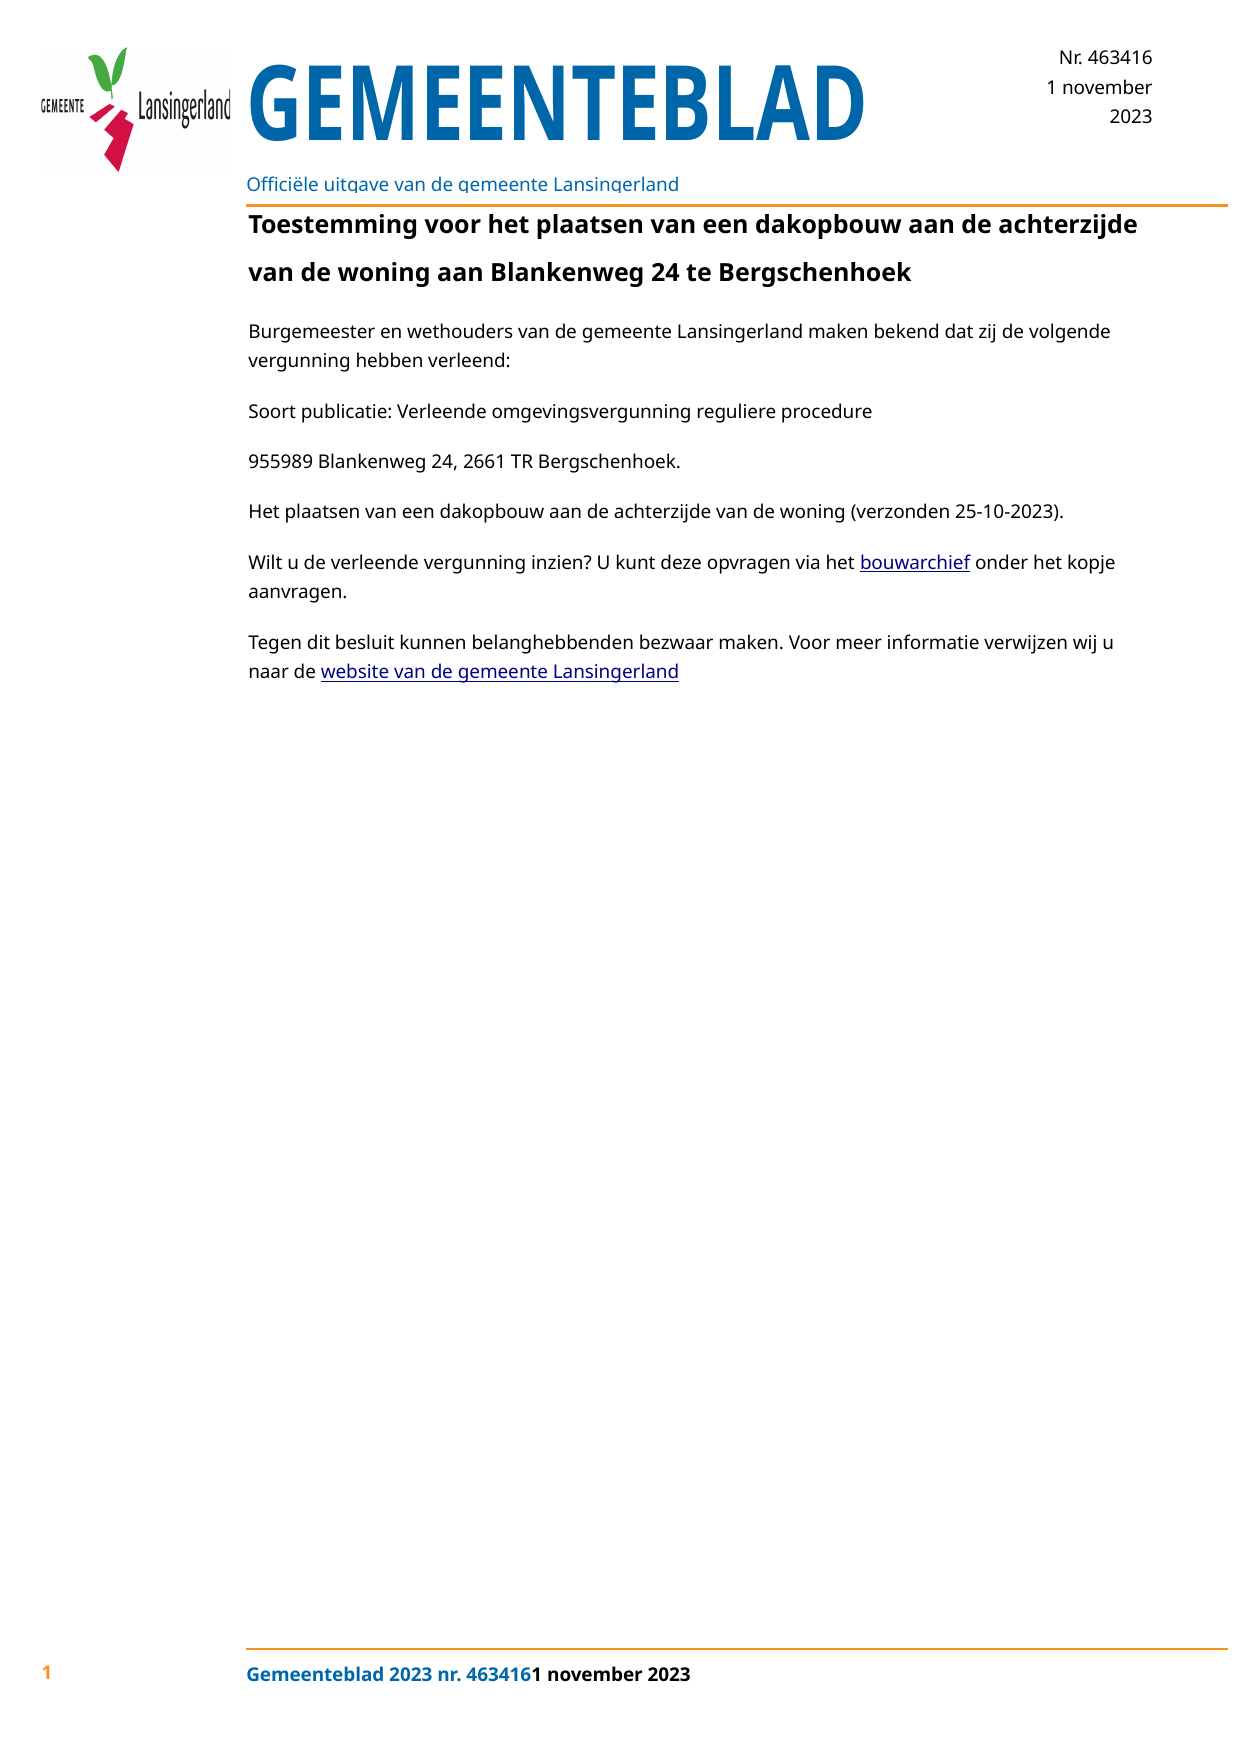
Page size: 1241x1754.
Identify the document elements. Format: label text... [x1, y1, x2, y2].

text Burgemeester en wethouders van de gemeente Lansingerland maken bekend dat zij de volgende vergunning hebben verleend: [248, 318, 1152, 373]
text Soort publicatie: Verleende omgevingsvergunning reguliere procedure [248, 398, 1152, 424]
text Tegen dit besluit kunnen belanghebbenden bezwaar maken. Voor meer informatie verwijzen wij u naar de website van de gemeente Lansingerland [248, 629, 1152, 684]
picture [41, 47, 231, 172]
text Het plaatsen van een dakopbouw aan de achterzijde van de woning (verzonden 25-10-2023). [248, 499, 1152, 524]
text Toestemming voor het plaatsen van een dakopbouw aan de achterzijde van de woning aan Blankenweg 24 te Bergschenhoek [248, 207, 1152, 288]
text 955989 Blankenweg 24, 2661 TR Bergschenhoek. [248, 448, 1152, 474]
text Wilt u de verleende vergunning inzien? U kunt deze opvragen via het bouwarchief onder het kopje aanvragen. [248, 549, 1152, 604]
